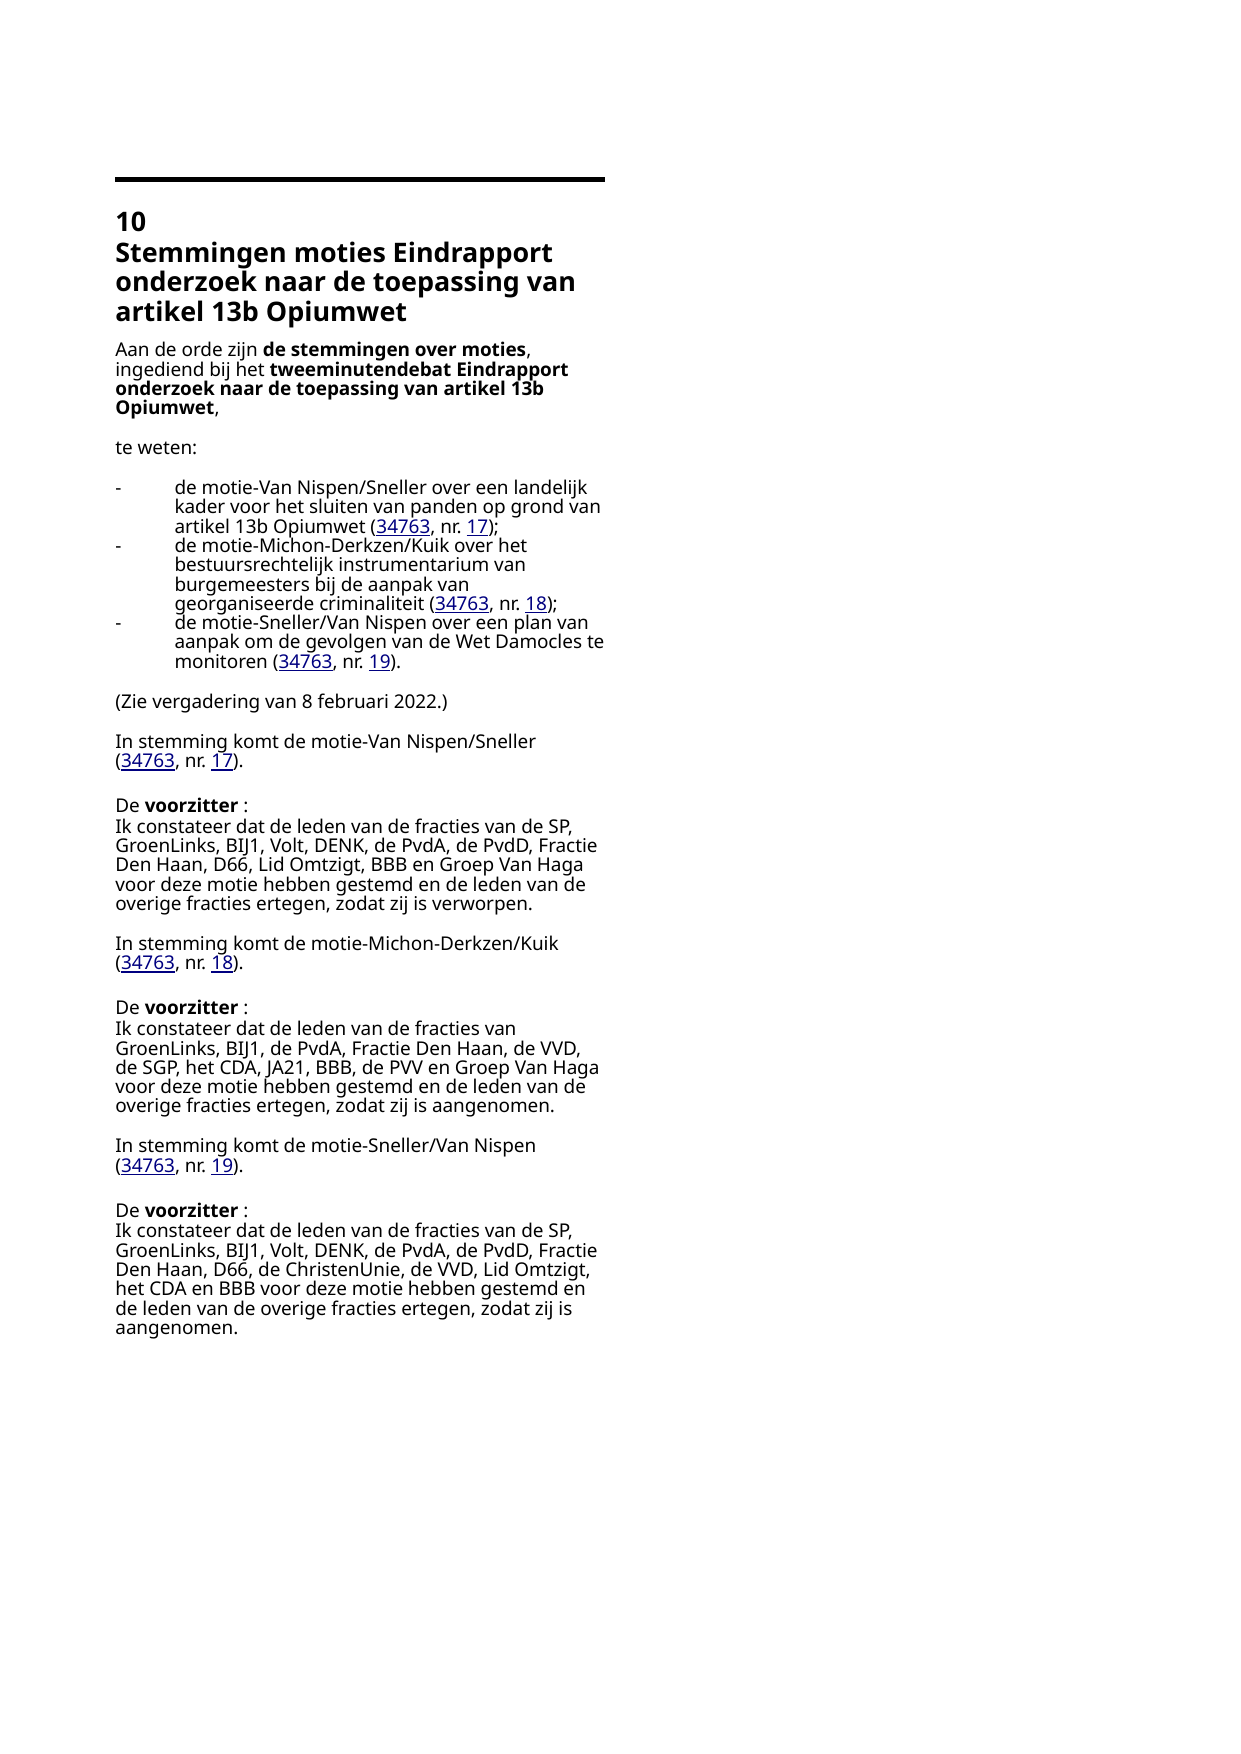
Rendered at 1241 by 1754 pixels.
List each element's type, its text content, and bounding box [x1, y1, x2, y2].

text De voorzitter : [115, 792, 605, 818]
text Ik constateer dat de leden van de fracties van de SP, GroenLinks, BIJ1, Volt, DENK, de PvdA, de PvdD, Fractie Den Haan, D66, Lid Omtzigt, BBB en Groep Van Haga voor deze motie hebben gestemd en de leden van de overige fracties ertegen, zodat zij is verworpen. [115, 818, 605, 914]
text (Zie vergadering van 8 februari 2022.) [115, 693, 605, 712]
text te weten: [115, 439, 605, 458]
text 10 [115, 203, 605, 239]
text In stemming komt de motie-Van Nispen/Sneller (34763, nr. 17). [115, 733, 605, 771]
list de motie-Michon-Derkzen/Kuik over het bestuursrechtelijk instrumentarium van burgemeesters bij de aanpak van georganiseerde criminaliteit (34763, nr. 18); [115, 537, 605, 614]
text In stemming komt de motie-Michon-Derkzen/Kuik (34763, nr. 18). [115, 935, 605, 974]
text Ik constateer dat de leden van de fracties van GroenLinks, BIJ1, de PvdA, Fractie Den Haan, de VVD, de SGP, het CDA, JA21, BBB, de PVV en Groep Van Haga voor deze motie hebben gestemd en de leden van de overige fracties ertegen, zodat zij is aangenomen. [115, 1020, 605, 1117]
list de motie-Sneller/Van Nispen over een plan van aanpak om de gevolgen van de Wet Damocles te monitoren (34763, nr. 19). [115, 614, 605, 672]
text Stemmingen moties Eindrapport onderzoek naar de toepassing van artikel 13b Opiumwet [115, 239, 605, 341]
text De voorzitter : [115, 1197, 605, 1222]
list de motie-Van Nispen/Sneller over een landelijk kader voor het sluiten van panden op grond van artikel 13b Opiumwet (34763, nr. 17); [115, 479, 605, 537]
text Aan de orde zijn de stemmingen over moties, ingediend bij het tweeminutendebat Eindrapport onderzoek naar de toepassing van artikel 13b Opiumwet, [115, 341, 605, 418]
text De voorzitter : [115, 994, 605, 1020]
text In stemming komt de motie-Sneller/Van Nispen (34763, nr. 19). [115, 1137, 605, 1176]
text Ik constateer dat de leden van de fracties van de SP, GroenLinks, BIJ1, Volt, DENK, de PvdA, de PvdD, Fractie Den Haan, D66, de ChristenUnie, de VVD, Lid Omtzigt, het CDA en BBB voor deze motie hebben gestemd en de leden van de overige fracties ertegen, zodat zij is aangenomen. [115, 1222, 605, 1338]
